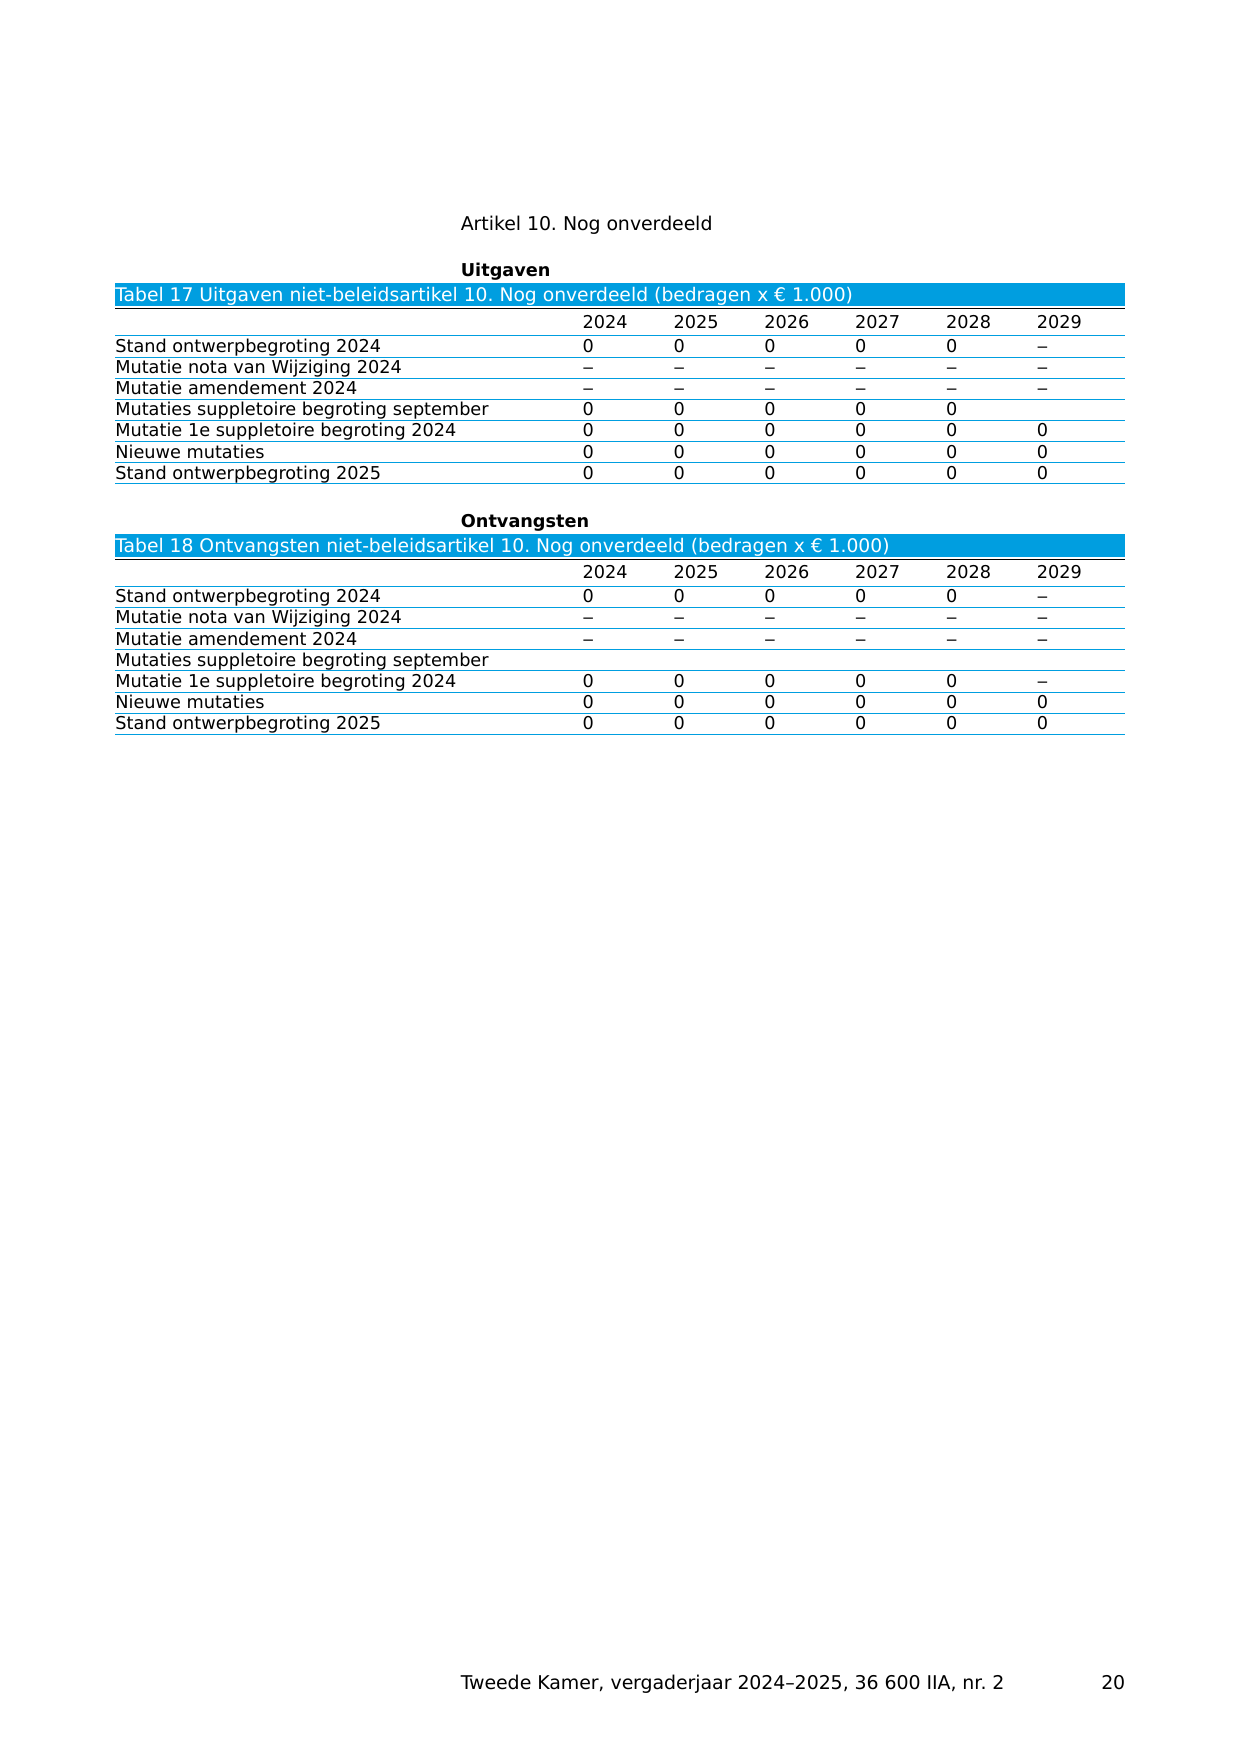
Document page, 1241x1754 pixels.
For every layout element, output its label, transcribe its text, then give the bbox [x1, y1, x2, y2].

table_cell ‒ [670, 608, 761, 628]
table_cell 0 [1034, 463, 1125, 483]
table_cell ‒ [943, 629, 1034, 649]
table_cell [943, 650, 1034, 670]
table_cell ‒ [852, 629, 943, 649]
table_cell 0 [670, 671, 761, 692]
table_cell 2028 [943, 309, 1034, 335]
table_cell 2027 [852, 560, 943, 586]
table_cell 0 [761, 714, 852, 734]
table_cell Mutaties suppletoire begroting september [115, 650, 579, 670]
table_cell ‒ [670, 379, 761, 399]
table_cell 0 [761, 671, 852, 692]
table_cell 0 [670, 693, 761, 713]
table_cell [761, 650, 852, 670]
table_cell 0 [580, 671, 670, 692]
table_cell ‒ [943, 358, 1034, 378]
table_cell ‒ [1034, 587, 1125, 607]
table_cell [115, 309, 579, 335]
table_cell 0 [852, 400, 943, 420]
table_cell 0 [852, 587, 943, 607]
table_cell 0 [580, 714, 670, 734]
table_cell 0 [852, 421, 943, 441]
table_cell 0 [580, 421, 670, 441]
table_cell 0 [580, 400, 670, 420]
table_cell 2027 [852, 309, 943, 335]
table_cell ‒ [1034, 608, 1125, 628]
table_cell ‒ [580, 379, 670, 399]
table_cell [1034, 650, 1125, 670]
table_cell 0 [761, 442, 852, 462]
table_cell 2024 [580, 309, 670, 335]
table_cell ‒ [761, 358, 852, 378]
table_cell 0 [852, 336, 943, 356]
table_cell Stand ontwerpbegroting 2024 [115, 587, 579, 607]
table_cell Mutatie 1e suppletoire begroting 2024 [115, 671, 579, 692]
table_cell 0 [670, 463, 761, 483]
table_cell 0 [1034, 693, 1125, 713]
table_cell 0 [1034, 421, 1125, 441]
table_cell 0 [943, 421, 1034, 441]
table_cell Stand ontwerpbegroting 2024 [115, 336, 579, 356]
table_cell Mutatie nota van Wijziging 2024 [115, 608, 579, 628]
table_cell 2024 [580, 560, 670, 586]
table_cell 0 [761, 463, 852, 483]
table_cell 0 [1034, 714, 1125, 734]
table_cell 2026 [761, 309, 852, 335]
text Ontvangsten [461, 509, 1125, 532]
table_cell 0 [852, 693, 943, 713]
table_cell 0 [670, 336, 761, 356]
table_cell Nieuwe mutaties [115, 693, 579, 713]
table_cell Mutatie amendement 2024 [115, 629, 579, 649]
title Artikel 10. Nog onverdeeld [461, 213, 1125, 235]
text Uitgaven [461, 258, 1125, 281]
table_cell ‒ [1034, 336, 1125, 356]
table_cell 0 [670, 587, 761, 607]
table_cell ‒ [580, 629, 670, 649]
table_cell 0 [580, 442, 670, 462]
table_cell ‒ [943, 608, 1034, 628]
table_cell [580, 650, 670, 670]
table_cell [670, 650, 761, 670]
table_cell ‒ [761, 379, 852, 399]
table_cell ‒ [1034, 629, 1125, 649]
table_cell 0 [670, 714, 761, 734]
table_cell 0 [761, 400, 852, 420]
table_cell 2025 [670, 560, 761, 586]
table_cell 2028 [943, 560, 1034, 586]
table_cell 0 [943, 463, 1034, 483]
table_cell 0 [943, 671, 1034, 692]
table_cell 0 [670, 400, 761, 420]
table_cell ‒ [1034, 358, 1125, 378]
table_cell 2025 [670, 309, 761, 335]
table_cell 0 [852, 714, 943, 734]
table_cell ‒ [761, 629, 852, 649]
table_cell 0 [943, 336, 1034, 356]
table_cell Stand ontwerpbegroting 2025 [115, 714, 579, 734]
table_cell 0 [943, 587, 1034, 607]
table_cell 0 [580, 336, 670, 356]
table_cell [115, 560, 579, 586]
table_cell ‒ [943, 379, 1034, 399]
table_cell 0 [670, 421, 761, 441]
table_cell 0 [943, 442, 1034, 462]
table_cell ‒ [1034, 671, 1125, 692]
table_cell 2026 [761, 560, 852, 586]
table_cell Mutaties suppletoire begroting september [115, 400, 579, 420]
table_cell Mutatie amendement 2024 [115, 379, 579, 399]
table_cell 2029 [1034, 309, 1125, 335]
table_cell 0 [580, 693, 670, 713]
table_cell 0 [852, 671, 943, 692]
table_cell [1034, 400, 1125, 420]
table_cell ‒ [670, 358, 761, 378]
table_cell 0 [852, 442, 943, 462]
table_cell 0 [761, 587, 852, 607]
table_cell ‒ [1034, 379, 1125, 399]
table_cell 0 [761, 421, 852, 441]
table_cell ‒ [761, 608, 852, 628]
table_cell 0 [1034, 442, 1125, 462]
table_cell 0 [943, 714, 1034, 734]
table_cell ‒ [852, 608, 943, 628]
table_cell ‒ [852, 358, 943, 378]
table_cell 0 [943, 693, 1034, 713]
table_cell [852, 650, 943, 670]
table_cell ‒ [670, 629, 761, 649]
table_cell 0 [852, 463, 943, 483]
table_cell Mutatie nota van Wijziging 2024 [115, 358, 579, 378]
table_cell ‒ [852, 379, 943, 399]
table_cell Mutatie 1e suppletoire begroting 2024 [115, 421, 579, 441]
table_cell 0 [670, 442, 761, 462]
table_cell ‒ [580, 608, 670, 628]
table_cell 2029 [1034, 560, 1125, 586]
table_cell 0 [761, 336, 852, 356]
table_cell ‒ [580, 358, 670, 378]
table_cell 0 [761, 693, 852, 713]
table_cell 0 [580, 587, 670, 607]
table_cell Nieuwe mutaties [115, 442, 579, 462]
table_cell 0 [943, 400, 1034, 420]
table_cell Stand ontwerpbegroting 2025 [115, 463, 579, 483]
table_cell 0 [580, 463, 670, 483]
